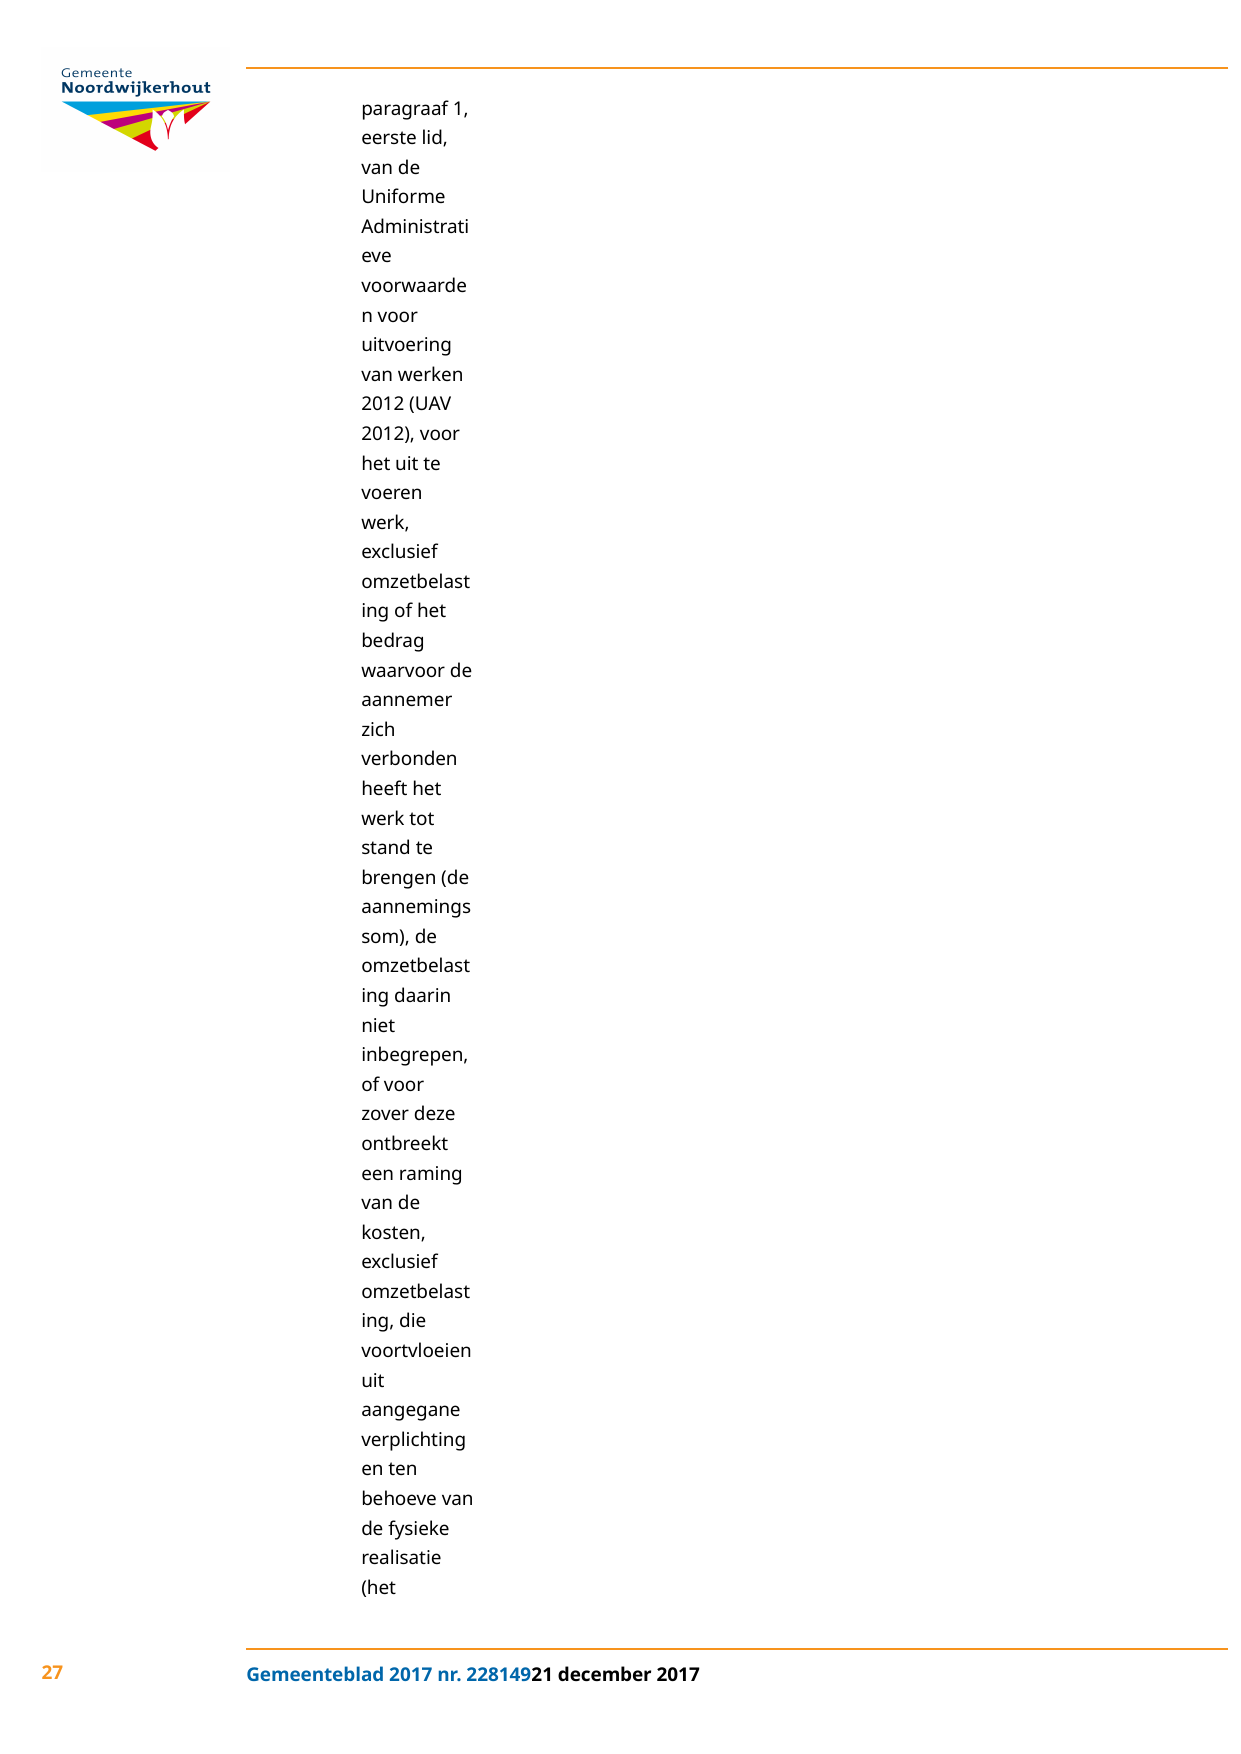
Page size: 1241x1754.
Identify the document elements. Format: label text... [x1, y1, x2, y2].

table_cell paragraaf 1, eerste lid, van de Uniforme Administratieve voorwaarden voor uitvoering van werken 2012 (UAV 2012), voor het uit te voeren werk, exclusief omzetbelasting of het bedrag waarvoor de aannemer zich verbonden heeft het werk tot stand te brengen (de aannemingssom), de omzetbelasting daarin niet inbegrepen, of voor zover deze ontbreekt een raming van de kosten, exclusief omzetbelasting, die voortvloeien uit aangegane verplichtingen ten behoeve van de fysieke realisatie (het [361, 95, 474, 1600]
table_cell [248, 95, 361, 1600]
picture [41, 47, 231, 172]
table_cell [474, 95, 587, 1600]
table_cell [587, 95, 700, 1600]
